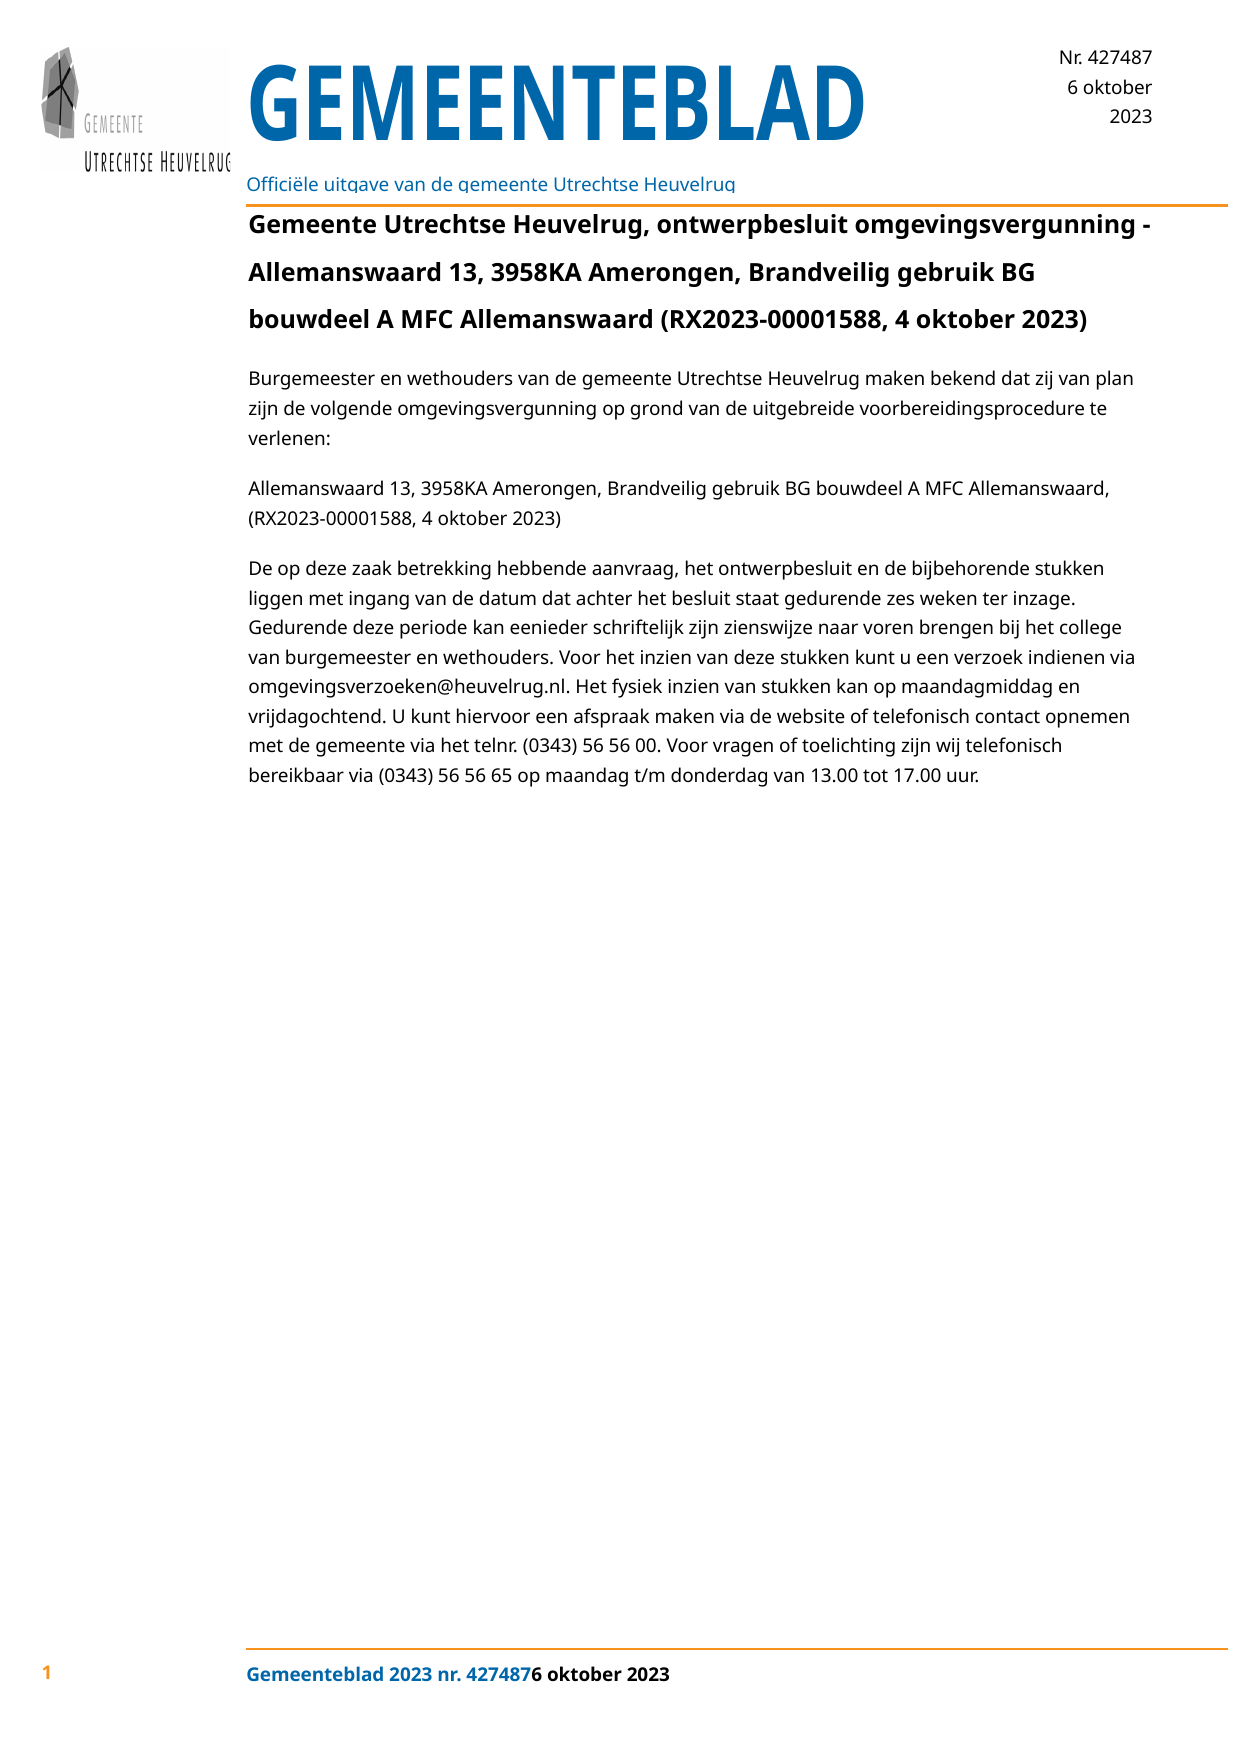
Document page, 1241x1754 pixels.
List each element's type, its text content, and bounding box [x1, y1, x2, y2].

text Gemeente Utrechtse Heuvelrug, ontwerpbesluit omgevingsvergunning - Allemanswaard 13, 3958KA Amerongen, Brandveilig gebruik BG bouwdeel A MFC Allemanswaard (RX2023-00001588, 4 oktober 2023) [248, 207, 1152, 336]
text De op deze zaak betrekking hebbende aanvraag, het ontwerpbesluit en de bijbehorende stukken liggen met ingang van de datum dat achter het besluit staat gedurende zes weken ter inzage. Gedurende deze periode kan eenieder schriftelijk zijn zienswijze naar voren brengen bij het college van burgemeester en wethouders. Voor het inzien van deze stukken kunt u een verzoek indienen via omgevingsverzoeken@heuvelrug.nl. Het fysiek inzien van stukken kan op maandagmiddag en vrijdagochtend. U kunt hiervoor een afspraak maken via de website of telefonisch contact opnemen met de gemeente via het telnr. (0343) 56 56 00. Voor vragen of toelichting zijn wij telefonisch bereikbaar via (0343) 56 56 65 op maandag t/m donderdag van 13.00 tot 17.00 uur. [248, 555, 1152, 788]
picture [41, 47, 231, 172]
text Burgemeester en wethouders van de gemeente Utrechtse Heuvelrug maken bekend dat zij van plan zijn de volgende omgevingsvergunning op grond van de uitgebreide voorbereidingsprocedure te verlenen: [248, 366, 1152, 450]
text Allemanswaard 13, 3958KA Amerongen, Brandveilig gebruik BG bouwdeel A MFC Allemanswaard, (RX2023-00001588, 4 oktober 2023) [248, 475, 1152, 530]
